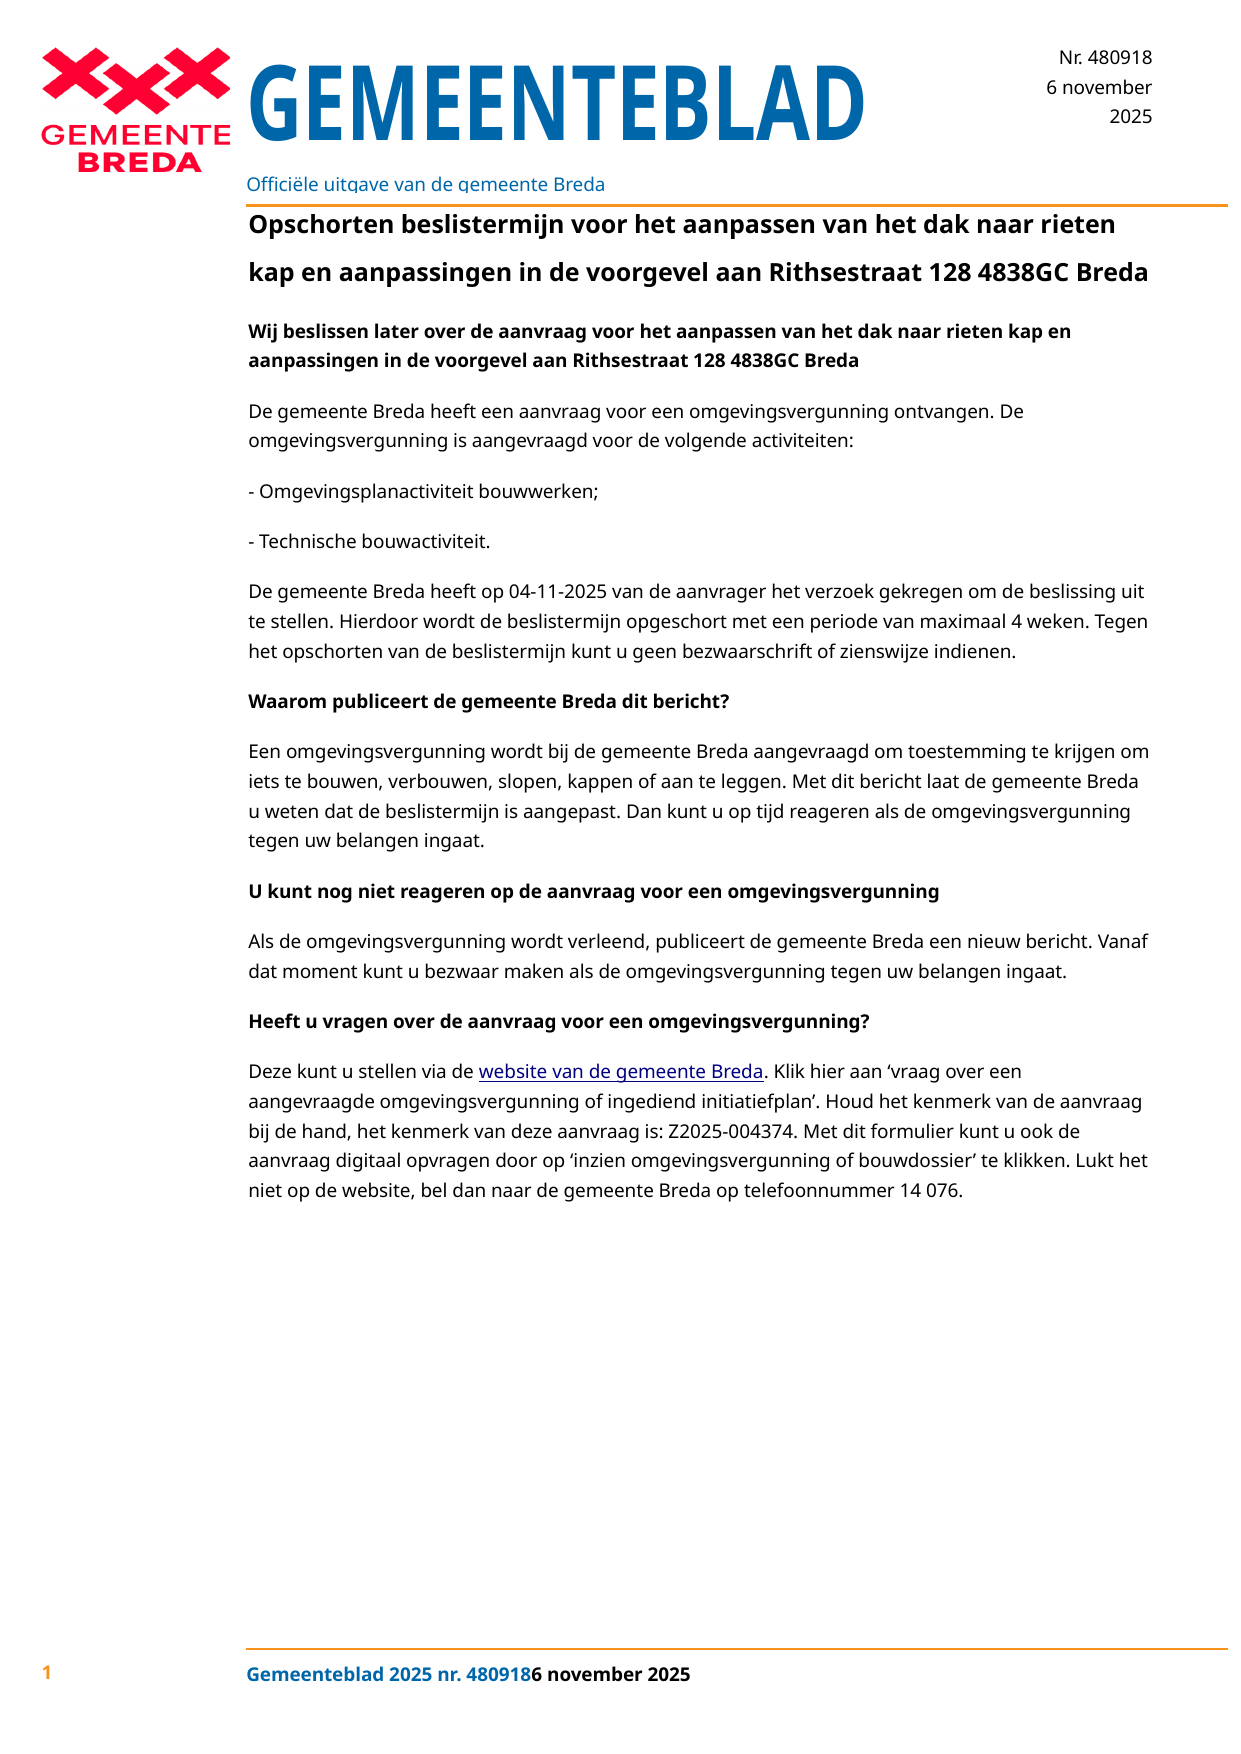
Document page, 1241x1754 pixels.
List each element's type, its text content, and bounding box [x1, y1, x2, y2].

text Wij beslissen later over de aanvraag voor het aanpassen van het dak naar rieten kap en aanpassingen in de voorgevel aan Rithsestraat 128 4838GC Breda [248, 318, 1152, 373]
text Opschorten beslistermijn voor het aanpassen van het dak naar rieten kap en aanpassingen in de voorgevel aan Rithsestraat 128 4838GC Breda [248, 207, 1152, 288]
text De gemeente Breda heeft een aanvraag voor een omgevingsvergunning ontvangen. De omgevingsvergunning is aangevraagd voor de volgende activiteiten: [248, 398, 1152, 453]
text Waarom publiceert de gemeente Breda dit bericht? [248, 688, 1152, 714]
text Een omgevingsvergunning wordt bij de gemeente Breda aangevraagd om toestemming te krijgen om iets te bouwen, verbouwen, slopen, kappen of aan te leggen. Met dit bericht laat de gemeente Breda u weten dat de beslistermijn is aangepast. Dan kunt u op tijd reageren als de omgevingsvergunning tegen uw belangen ingaat. [248, 739, 1152, 853]
text Als de omgevingsvergunning wordt verleend, publiceert de gemeente Breda een nieuw bericht. Vanaf dat moment kunt u bezwaar maken als de omgevingsvergunning tegen uw belangen ingaat. [248, 928, 1152, 984]
text Heeft u vragen over de aanvraag voor een omgevingsvergunning? [248, 1008, 1152, 1034]
text U kunt nog niet reageren op de aanvraag voor een omgevingsvergunning [248, 878, 1152, 904]
picture [41, 47, 231, 172]
text De gemeente Breda heeft op 04-11-2025 van de aanvrager het verzoek gekregen om de beslissing uit te stellen. Hierdoor wordt de beslistermijn opgeschort met een periode van maximaal 4 weken. Tegen het opschorten van de beslistermijn kunt u geen bezwaarschrift of zienswijze indienen. [248, 579, 1152, 664]
text Deze kunt u stellen via de website van de gemeente Breda. Klik hier aan ‘vraag over een aangevraagde omgevingsvergunning of ingediend initiatiefplan’. Houd het kenmerk van de aanvraag bij de hand, het kenmerk van deze aanvraag is: Z2025-004374. Met dit formulier kunt u ook de aanvraag digitaal opvragen door op ‘inzien omgevingsvergunning of bouwdossier’ te klikken. Lukt het niet op de website, bel dan naar de gemeente Breda op telefoonnummer 14 076. [248, 1059, 1152, 1203]
text - Omgevingsplanactiviteit bouwwerken; [248, 478, 1152, 504]
text - Technische bouwactiviteit. [248, 528, 1152, 554]
